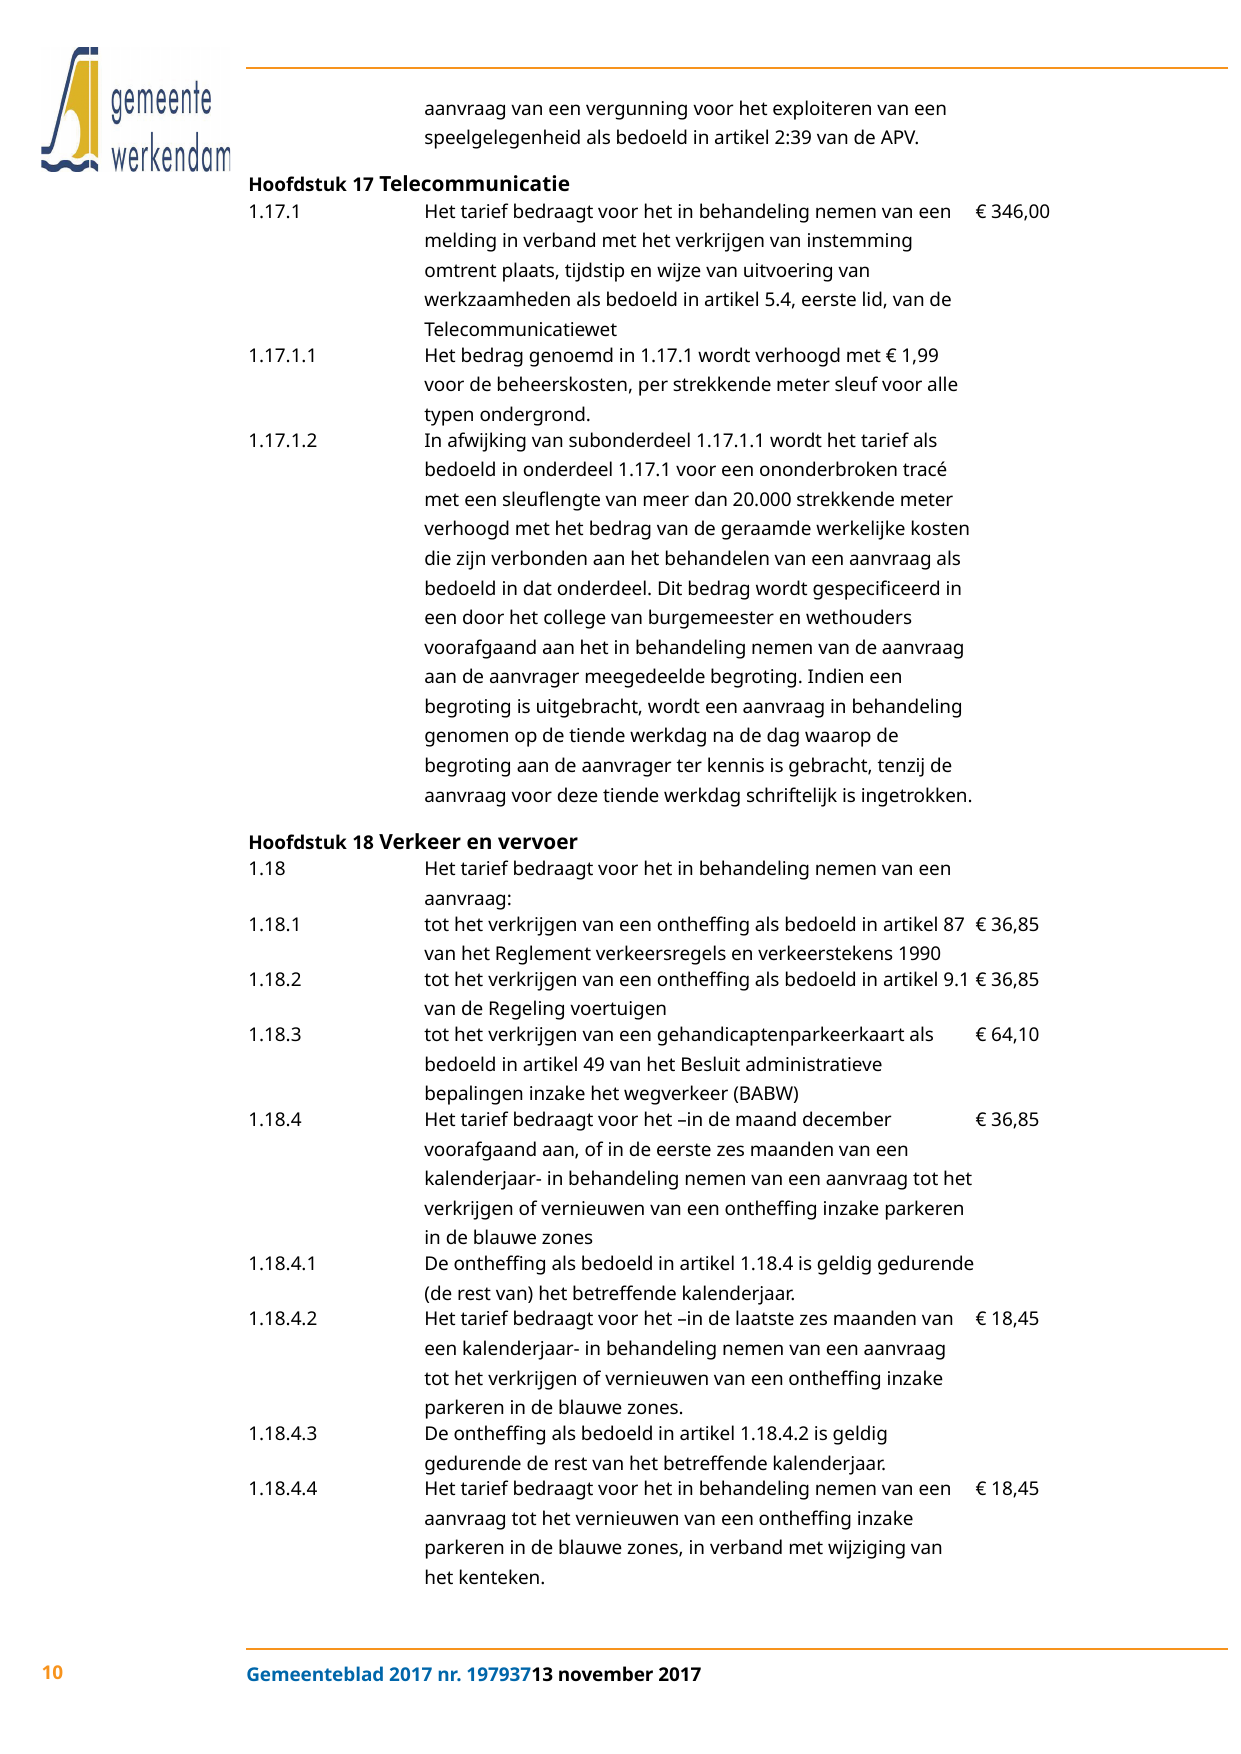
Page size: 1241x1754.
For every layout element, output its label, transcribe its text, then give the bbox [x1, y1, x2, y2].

table_cell € 36,85 [975, 1106, 1152, 1250]
table_cell € 36,85 [975, 966, 1152, 1021]
table_cell De ontheffing als bedoeld in artikel 1.18.4 is geldig gedurende (de rest van) het betreffende kalenderjaar. [424, 1250, 975, 1306]
table_cell [975, 95, 1152, 150]
text Hoofdstuk 18 Verkeer en vervoer [248, 827, 1152, 855]
table_cell Het tarief bedraagt voor het in behandeling nemen van een aanvraag tot het vernieuwen van een ontheffing inzake parkeren in de blauwe zones, in verband met wijziging van het kenteken. [424, 1475, 975, 1590]
text Hoofdstuk 17 Telecommunicatie [248, 169, 1152, 198]
table_cell 1.17.1.2 [248, 427, 424, 808]
table_cell [975, 342, 1152, 427]
table_cell 1.18.4.1 [248, 1250, 424, 1306]
table_cell € 18,45 [975, 1306, 1152, 1420]
table_cell 1.18.1 [248, 911, 424, 966]
table_cell 1.17.1.1 [248, 342, 424, 427]
table_cell [975, 1420, 1152, 1475]
table_header 1.18 [248, 855, 424, 911]
table_cell [975, 427, 1152, 808]
table_cell Het tarief bedraagt voor het –in de maand december voorafgaand aan, of in de eerste zes maanden van een kalenderjaar- in behandeling nemen van een aanvraag tot het verkrijgen of vernieuwen van een ontheffing inzake parkeren in de blauwe zones [424, 1106, 975, 1250]
table_cell Het tarief bedraagt voor het –in de laatste zes maanden van een kalenderjaar- in behandeling nemen van een aanvraag tot het verkrijgen of vernieuwen van een ontheffing inzake parkeren in de blauwe zones. [424, 1306, 975, 1420]
table_cell aanvraag van een vergunning voor het exploiteren van een speelgelegenheid als bedoeld in artikel 2:39 van de APV. [424, 95, 975, 150]
table_header Het tarief bedraagt voor het in behandeling nemen van een aanvraag: [424, 855, 975, 911]
table_cell € 64,10 [975, 1021, 1152, 1106]
table_cell [975, 1250, 1152, 1306]
table_header € 346,00 [975, 198, 1152, 342]
table_header 1.17.1 [248, 198, 424, 342]
table_header Het tarief bedraagt voor het in behandeling nemen van een melding in verband met het verkrijgen van instemming omtrent plaats, tijdstip en wijze van uitvoering van werkzaamheden als bedoeld in artikel 5.4, eerste lid, van de Telecommunicatiewet [424, 198, 975, 342]
table_cell De ontheffing als bedoeld in artikel 1.18.4.2 is geldig gedurende de rest van het betreffende kalenderjaar. [424, 1420, 975, 1475]
table_cell € 18,45 [975, 1475, 1152, 1590]
table_cell 1.18.4.2 [248, 1306, 424, 1420]
table_cell 1.18.4 [248, 1106, 424, 1250]
table_cell 1.18.3 [248, 1021, 424, 1106]
table_header [975, 855, 1152, 911]
table_cell Het bedrag genoemd in 1.17.1 wordt verhoogd met € 1,99 voor de beheerskosten, per strekkende meter sleuf voor alle typen ondergrond. [424, 342, 975, 427]
table_cell 1.18.4.3 [248, 1420, 424, 1475]
picture [41, 47, 231, 172]
table_cell tot het verkrijgen van een ontheffing als bedoeld in artikel 87 van het Reglement verkeersregels en verkeerstekens 1990 [424, 911, 975, 966]
table_cell € 36,85 [975, 911, 1152, 966]
table_cell 1.18.4.4 [248, 1475, 424, 1590]
table_cell tot het verkrijgen van een ontheffing als bedoeld in artikel 9.1 van de Regeling voertuigen [424, 966, 975, 1021]
table_cell 1.18.2 [248, 966, 424, 1021]
table_cell tot het verkrijgen van een gehandicaptenparkeerkaart als bedoeld in artikel 49 van het Besluit administratieve bepalingen inzake het wegverkeer (BABW) [424, 1021, 975, 1106]
table_cell [248, 95, 424, 150]
table_cell In afwijking van subonderdeel 1.17.1.1 wordt het tarief als bedoeld in onderdeel 1.17.1 voor een ononderbroken tracé met een sleuflengte van meer dan 20.000 strekkende meter verhoogd met het bedrag van de geraamde werkelijke kosten die zijn verbonden aan het behandelen van een aanvraag als bedoeld in dat onderdeel. Dit bedrag wordt gespecificeerd in een door het college van burgemeester en wethouders voorafgaand aan het in behandeling nemen van de aanvraag aan de aanvrager meegedeelde begroting. Indien een begroting is uitgebracht, wordt een aanvraag in behandeling genomen op de tiende werkdag na de dag waarop de begroting aan de aanvrager ter kennis is gebracht, tenzij de aanvraag voor deze tiende werkdag schriftelijk is ingetrokken. [424, 427, 975, 808]
